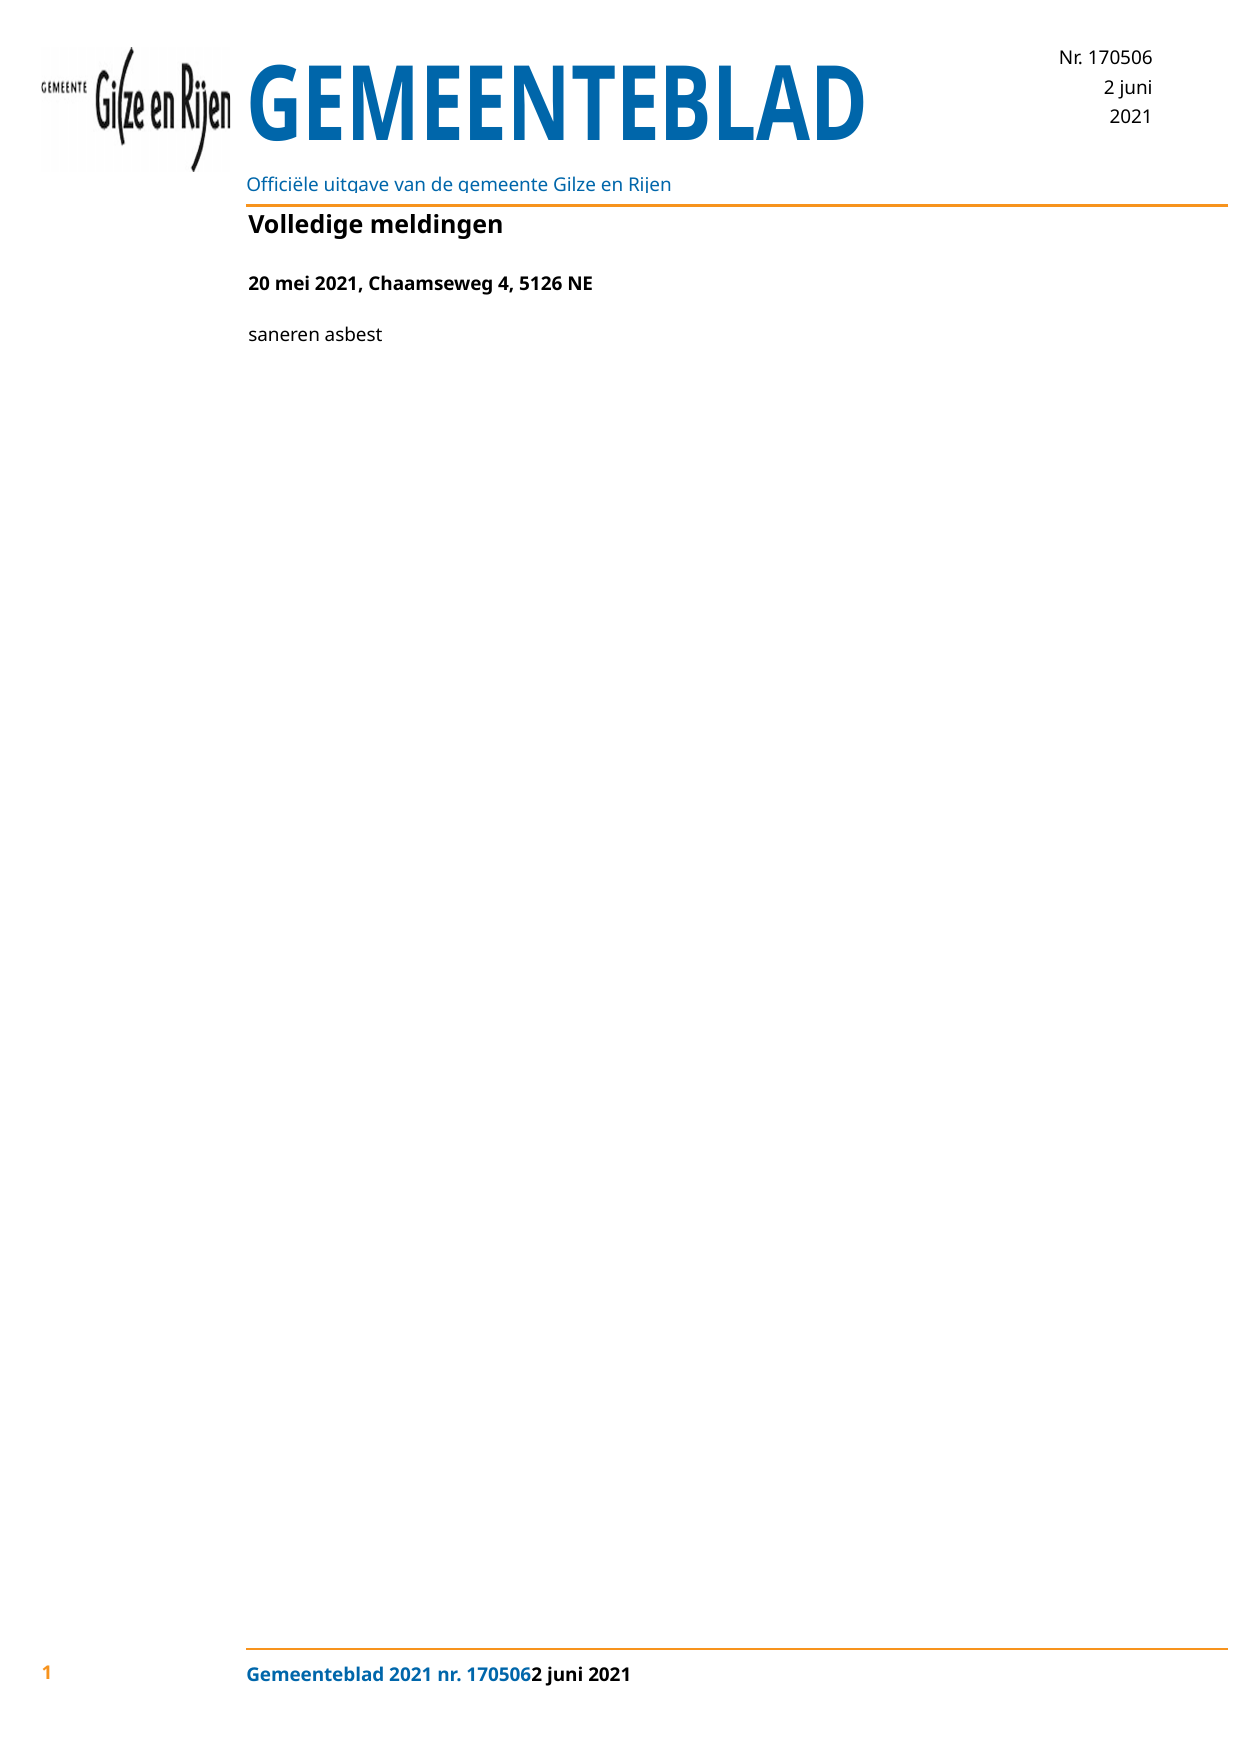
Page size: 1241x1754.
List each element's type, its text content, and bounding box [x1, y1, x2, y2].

text 20 mei 2021, Chaamseweg 4, 5126 NE [248, 270, 1152, 296]
text saneren asbest [248, 321, 1152, 346]
picture [41, 47, 231, 172]
text Volledige meldingen [248, 207, 1152, 241]
